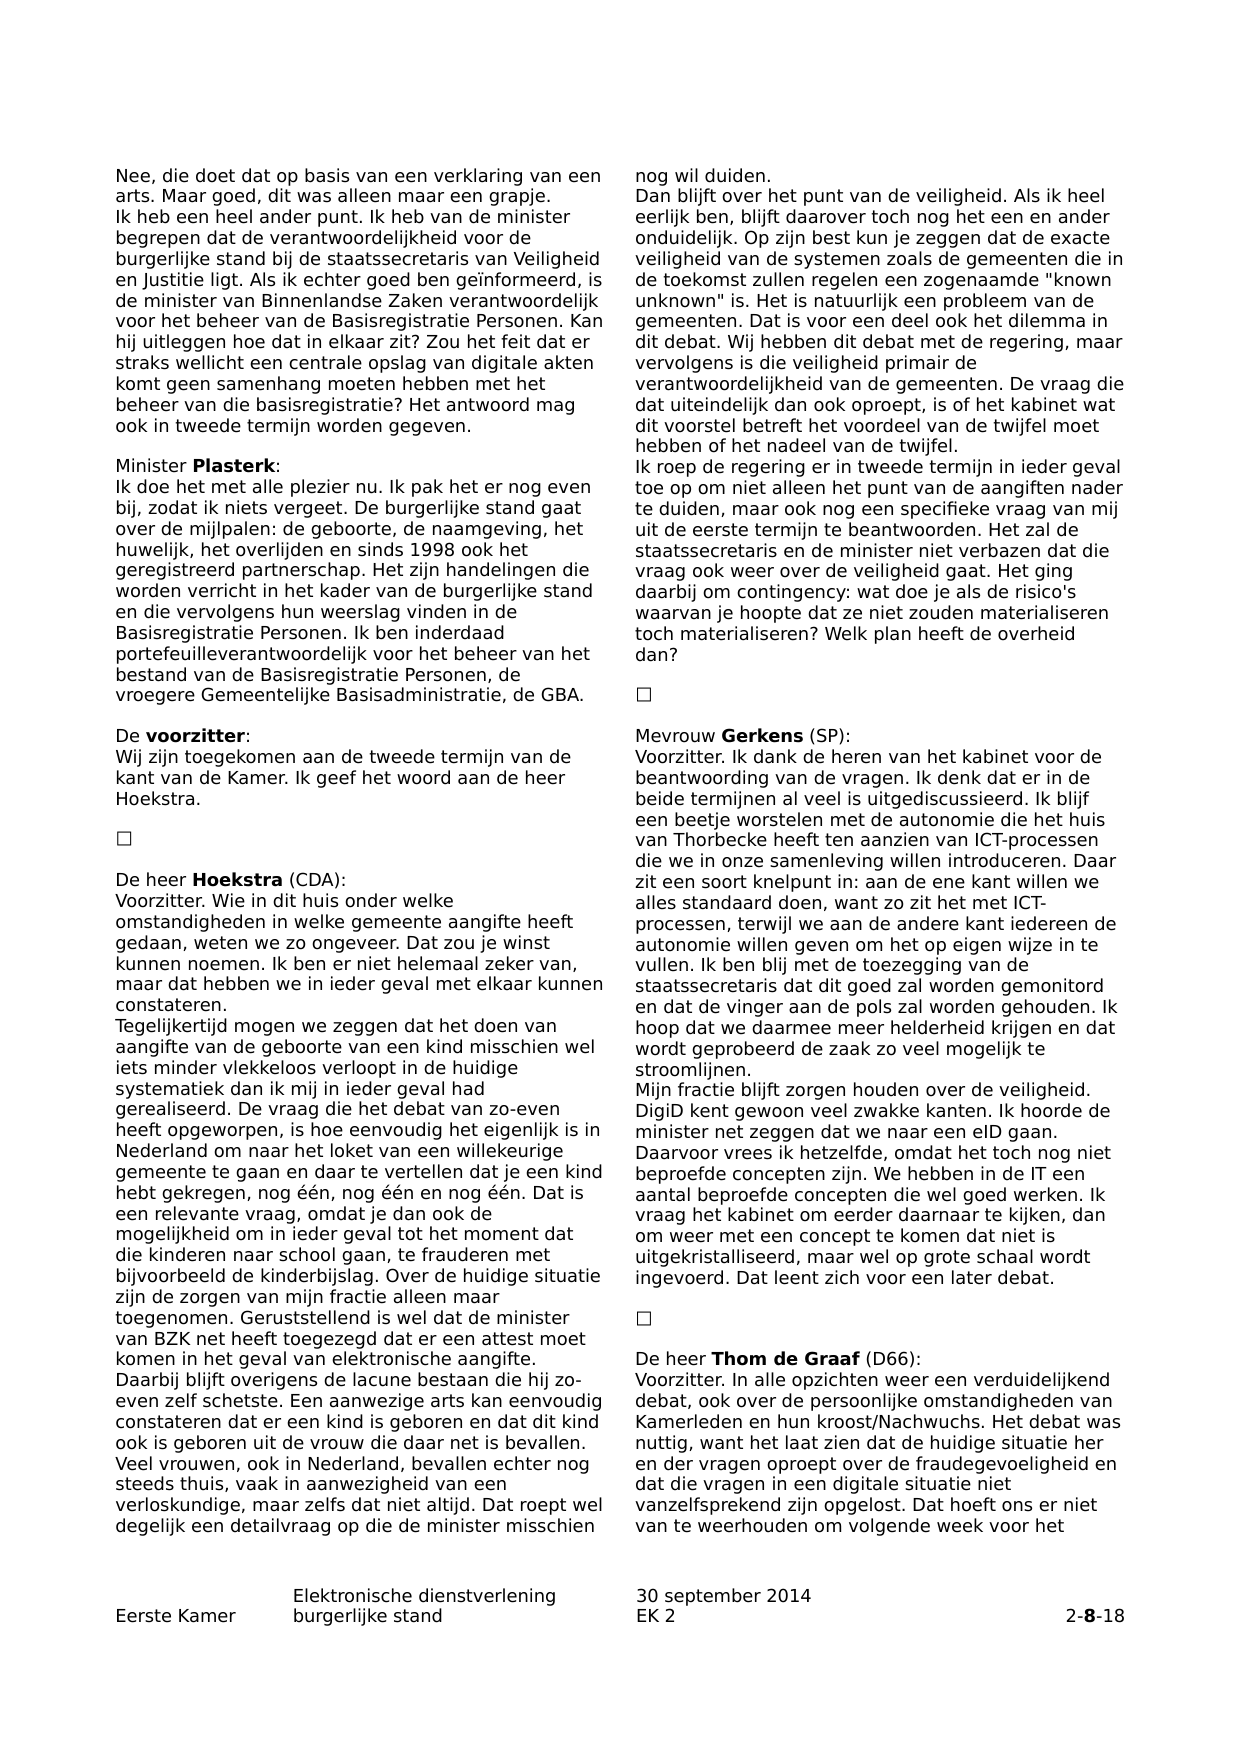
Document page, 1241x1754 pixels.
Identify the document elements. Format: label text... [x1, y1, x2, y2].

text Ik heb een heel ander punt. Ik heb van de minister begrepen dat de verantwoordelijkheid voor de burgerlijke stand bij de staatssecretaris van Veiligheid en Justitie ligt. Als ik echter goed ben geïnformeerd, is de minister van Binnenlandse Zaken verantwoordelijk voor het beheer van de Basisregistratie Personen. Kan hij uitleggen hoe dat in elkaar zit? Zou het feit dat er straks wellicht een centrale opslag van digitale akten komt geen samenhang moeten hebben met het beheer van die basisregistratie? Het antwoord mag ook in tweede termijn worden gegeven. [115, 207, 605, 436]
text ⬜ [115, 829, 605, 850]
text Voorzitter. Ik dank de heren van het kabinet voor de beantwoording van de vragen. Ik denk dat er in de beide termijnen al veel is uitgediscussieerd. Ik blijf een beetje worstelen met de autonomie die het huis van Thorbecke heeft ten aanzien van ICT-processen die we in onze samenleving willen introduceren. Daar zit een soort knelpunt in: aan de ene kant willen we alles standaard doen, want zo zit het met ICT-processen, terwijl we aan de andere kant iedereen de autonomie willen geven om het op eigen wijze in te vullen. Ik ben blij met de toezegging van de staatssecretaris dat dit goed zal worden gemonitord en dat de vinger aan de pols zal worden gehouden. Ik hoop dat we daarmee meer helderheid krijgen en dat wordt geprobeerd de zaak zo veel mogelijk te stroomlijnen. [635, 747, 1125, 1080]
text Tegelijkertijd mogen we zeggen dat het doen van aangifte van de geboorte van een kind misschien wel iets minder vlekkeloos verloopt in de huidige systematiek dan ik mij in ieder geval had gerealiseerd. De vraag die het debat van zo-even heeft opgeworpen, is hoe eenvoudig het eigenlijk is in Nederland om naar het loket van een willekeurige gemeente te gaan en daar te vertellen dat je een kind hebt gekregen, nog één, nog één en nog één. Dat is een relevante vraag, omdat je dan ook de mogelijkheid om in ieder geval tot het moment dat die kinderen naar school gaan, te frauderen met bijvoorbeeld de kinderbijslag. Over de huidige situatie zijn de zorgen van mijn fractie alleen maar toegenomen. Geruststellend is wel dat de minister van BZK net heeft toegezegd dat er een attest moet komen in het geval van elektronische aangifte. Daarbij blijft overigens de lacune bestaan die hij zo-even zelf schetste. Een aanwezige arts kan eenvoudig constateren dat er een kind is geboren en dat dit kind ook is geboren uit de vrouw die daar net is bevallen. Veel vrouwen, ook in Nederland, bevallen echter nog steeds thuis, vaak in aanwezigheid van een verloskundige, maar zelfs dat niet altijd. Dat roept wel degelijk een detailvraag op die de minister misschien [115, 1016, 605, 1537]
text Wij zijn toegekomen aan de tweede termijn van de kant van de Kamer. Ik geef het woord aan de heer Hoekstra. [115, 747, 605, 809]
text Mevrouw Gerkens (SP): [635, 726, 1125, 747]
text Minister Plasterk: [115, 456, 605, 477]
text nog wil duiden. [635, 165, 1125, 186]
text ⬜ [635, 1308, 1125, 1329]
text Dan blijft over het punt van de veiligheid. Als ik heel eerlijk ben, blijft daarover toch nog het een en ander onduidelijk. Op zijn best kun je zeggen dat de exacte veiligheid van de systemen zoals de gemeenten die in de toekomst zullen regelen een zogenaamde "known unknown" is. Het is natuurlijk een probleem van de gemeenten. Dat is voor een deel ook het dilemma in dit debat. Wij hebben dit debat met de regering, maar vervolgens is die veiligheid primair de verantwoordelijkheid van de gemeenten. De vraag die dat uiteindelijk dan ook oproept, is of het kabinet wat dit voorstel betreft het voordeel van de twijfel moet hebben of het nadeel van de twijfel. [635, 186, 1125, 457]
text Voorzitter. Wie in dit huis onder welke omstandigheden in welke gemeente aangifte heeft gedaan, weten we zo ongeveer. Dat zou je winst kunnen noemen. Ik ben er niet helemaal zeker van, maar dat hebben we in ieder geval met elkaar kunnen constateren. [115, 891, 605, 1016]
text Mijn fractie blijft zorgen houden over de veiligheid. DigiD kent gewoon veel zwakke kanten. Ik hoorde de minister net zeggen dat we naar een eID gaan. Daarvoor vrees ik hetzelfde, omdat het toch nog niet beproefde concepten zijn. We hebben in de IT een aantal beproefde concepten die wel goed werken. Ik vraag het kabinet om eerder daarnaar te kijken, dan om weer met een concept te komen dat niet is uitgekristalliseerd, maar wel op grote schaal wordt ingevoerd. Dat leent zich voor een later debat. [635, 1080, 1125, 1288]
text ⬜ [635, 685, 1125, 706]
text Voorzitter. In alle opzichten weer een verduidelijkend debat, ook over de persoonlijke omstandigheden van Kamerleden en hun kroost/Nachwuchs. Het debat was nuttig, want het laat zien dat de huidige situatie her en der vragen oproept over de fraudegevoeligheid en dat die vragen in een digitale situatie niet vanzelfsprekend zijn opgelost. Dat hoeft ons er niet van te weerhouden om volgende week voor het [635, 1370, 1125, 1537]
text Ik roep de regering er in tweede termijn in ieder geval toe op om niet alleen het punt van de aangiften nader te duiden, maar ook nog een specifieke vraag van mij uit de eerste termijn te beantwoorden. Het zal de staatssecretaris en de minister niet verbazen dat die vraag ook weer over de veiligheid gaat. Het ging daarbij om contingency: wat doe je als de risico's waarvan je hoopte dat ze niet zouden materialiseren toch materialiseren? Welk plan heeft de overheid dan? [635, 457, 1125, 665]
text Nee, die doet dat op basis van een verklaring van een arts. Maar goed, dit was alleen maar een grapje. [115, 165, 605, 207]
text De voorzitter: [115, 726, 605, 747]
text Ik doe het met alle plezier nu. Ik pak het er nog even bij, zodat ik niets vergeet. De burgerlijke stand gaat over de mijlpalen: de geboorte, de naamgeving, het huwelijk, het overlijden en sinds 1998 ook het geregistreerd partnerschap. Het zijn handelingen die worden verricht in het kader van de burgerlijke stand en die vervolgens hun weerslag vinden in de Basisregistratie Personen. Ik ben inderdaad portefeuilleverantwoordelijk voor het beheer van het bestand van de Basisregistratie Personen, de vroegere Gemeentelijke Basisadministratie, de GBA. [115, 477, 605, 706]
text De heer Thom de Graaf (D66): [635, 1349, 1125, 1370]
text De heer Hoekstra (CDA): [115, 870, 605, 891]
